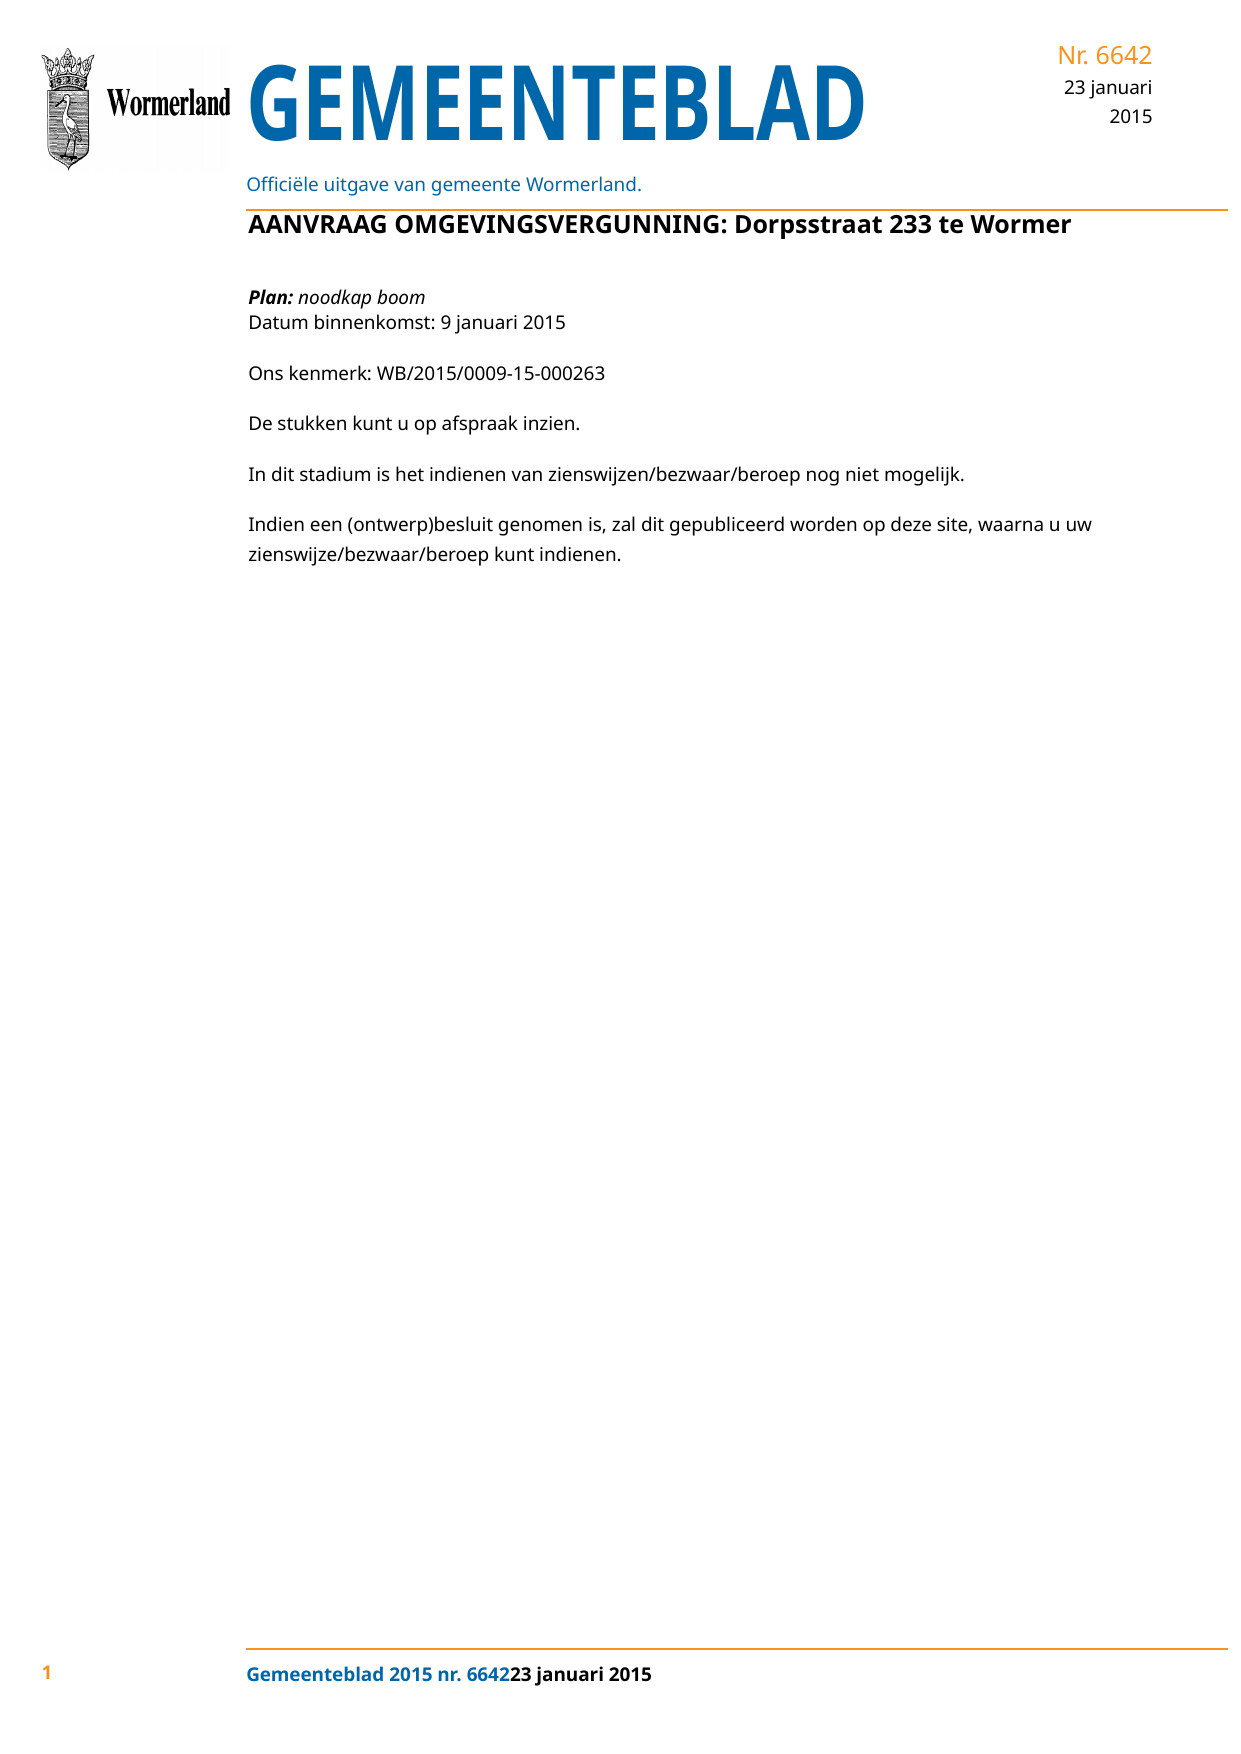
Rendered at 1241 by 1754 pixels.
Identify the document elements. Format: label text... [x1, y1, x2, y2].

picture [41, 47, 231, 172]
text Plan: noodkap boom [248, 284, 1152, 309]
text In dit stadium is het indienen van zienswijzen/bezwaar/beroep nog niet mogelijk. [248, 461, 1152, 487]
text Datum binnenkomst: 9 januari 2015 [248, 309, 1152, 335]
text Indien een (ontwerp)besluit genomen is, zal dit gepubliceerd worden op deze site, waarna u uw zienswijze/bezwaar/beroep kunt indienen. [248, 511, 1152, 567]
text AANVRAAG OMGEVINGSVERGUNNING: Dorpsstraat 233 te Wormer [248, 211, 1152, 241]
text Ons kenmerk: WB/2015/0009-15-000263 [248, 360, 1152, 386]
text De stukken kunt u op afspraak inzien. [248, 410, 1152, 436]
